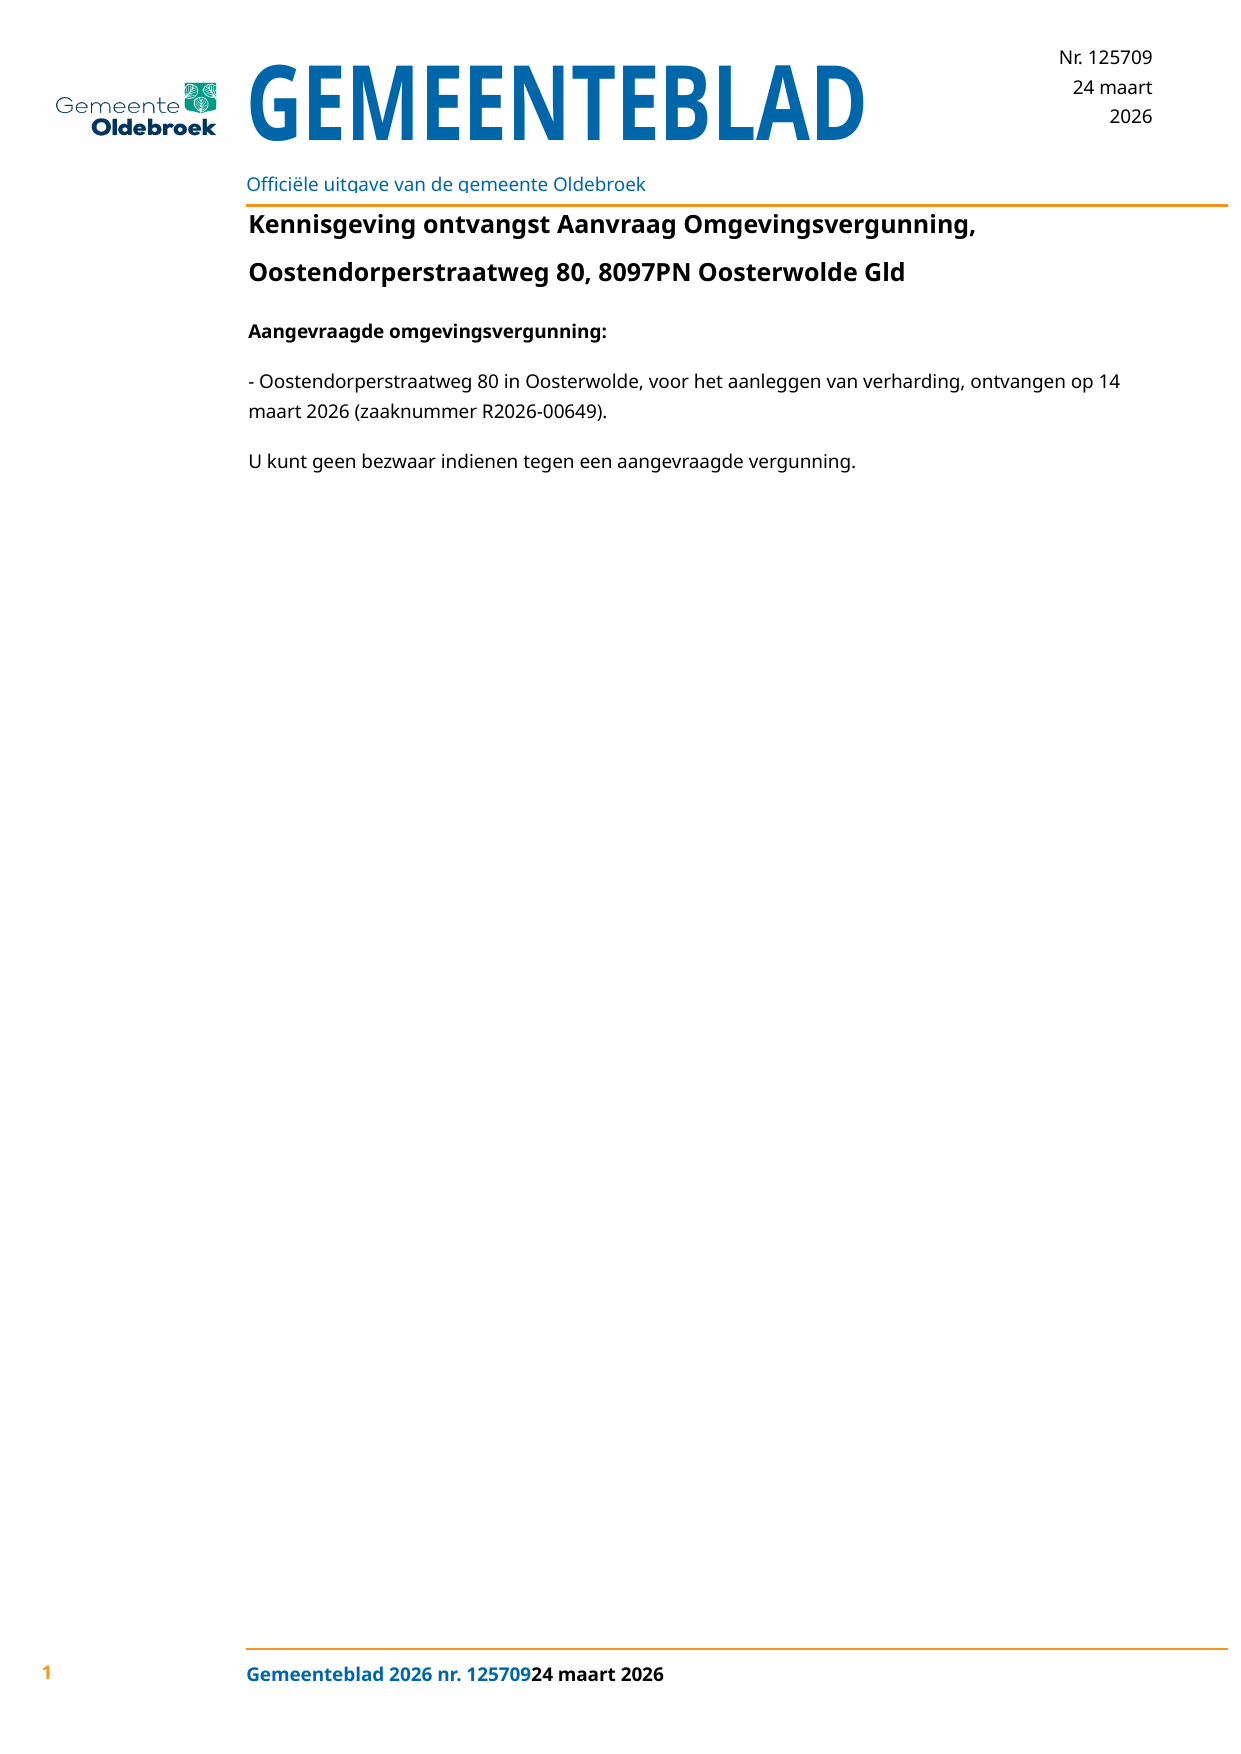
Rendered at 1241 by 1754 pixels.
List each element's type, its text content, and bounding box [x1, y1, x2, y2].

text Kennisgeving ontvangst Aanvraag Omgevingsvergunning, Oostendorperstraatweg 80, 8097PN Oosterwolde Gld [248, 207, 1152, 288]
picture [41, 47, 231, 172]
text - Oostendorperstraatweg 80 in Oosterwolde, voor het aanleggen van verharding, ontvangen op 14 maart 2026 (zaaknummer R2026-00649). [248, 368, 1152, 424]
text Aangevraagde omgevingsvergunning: [248, 318, 1152, 344]
text U kunt geen bezwaar indienen tegen een aangevraagde vergunning. [248, 448, 1152, 474]
